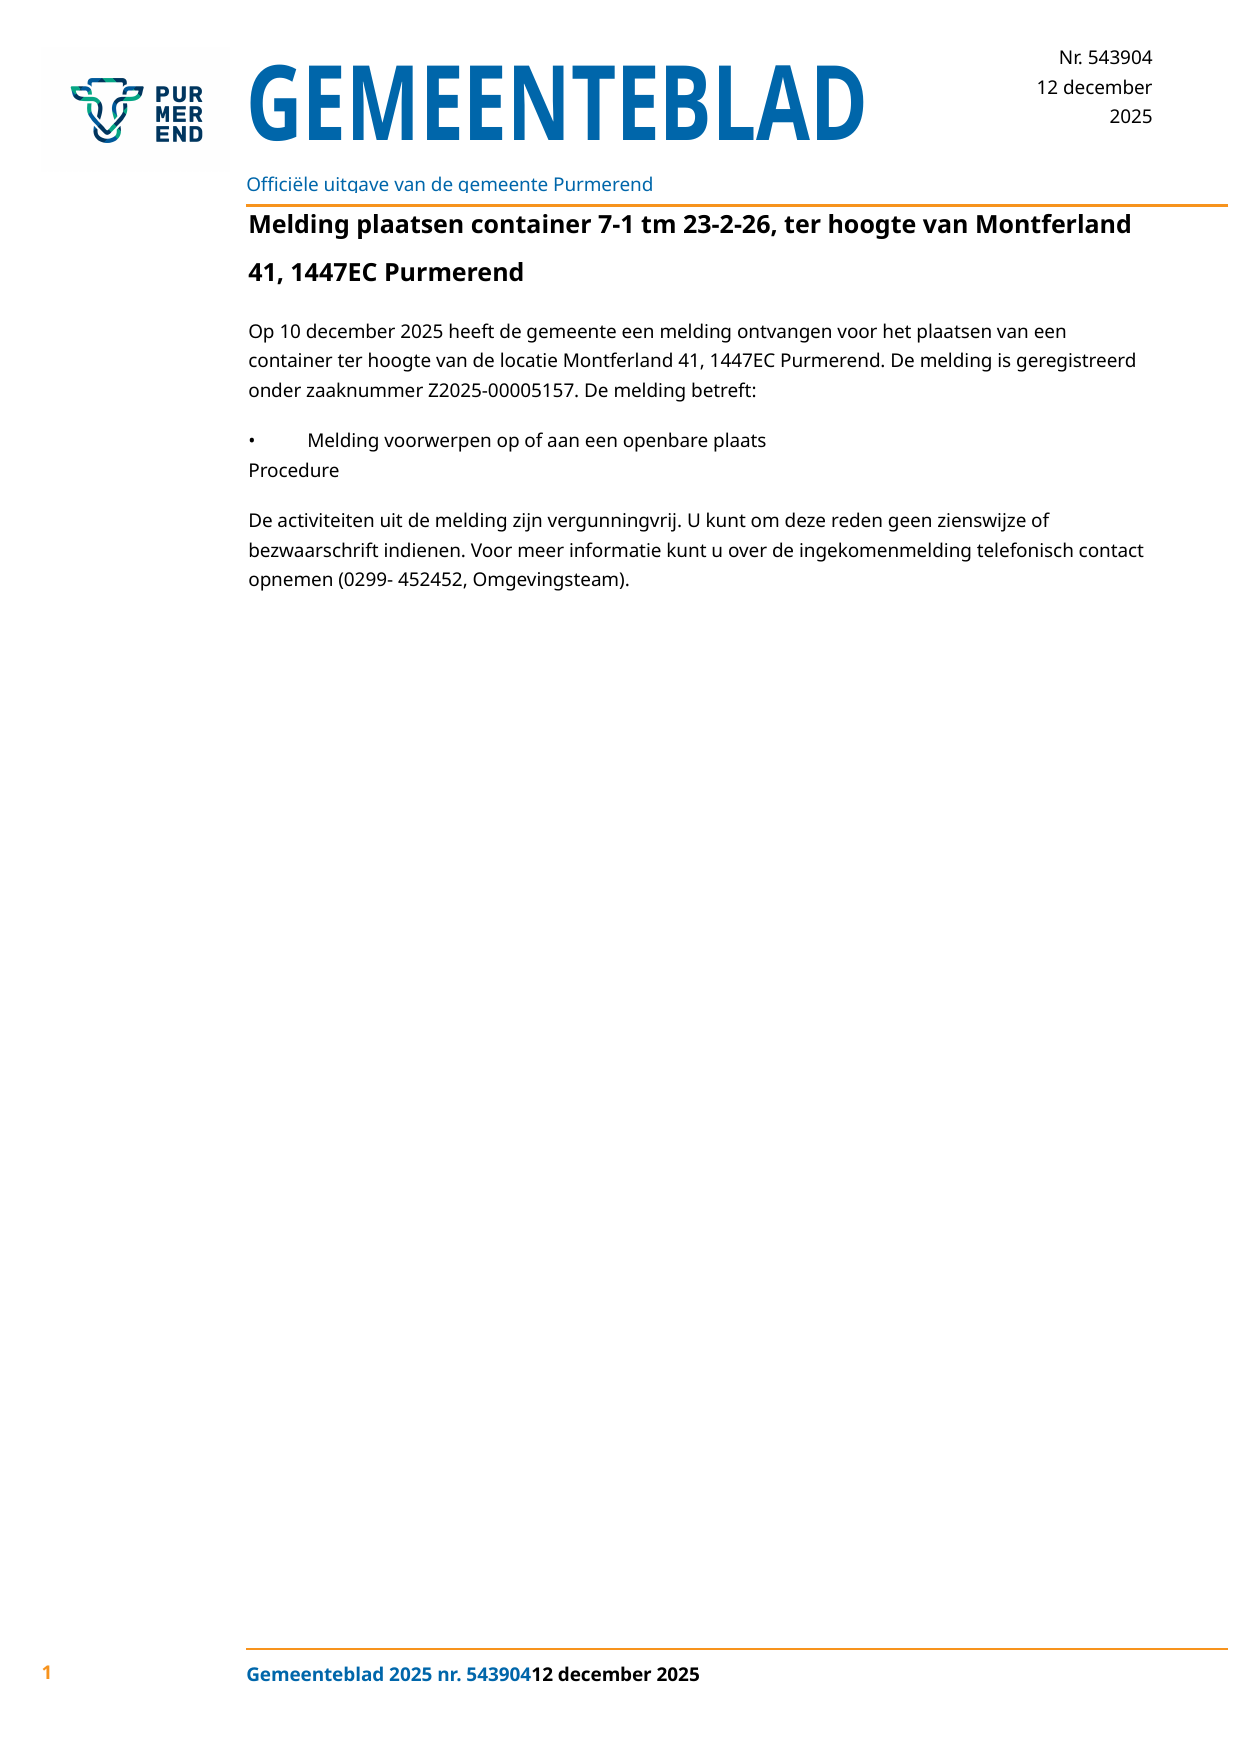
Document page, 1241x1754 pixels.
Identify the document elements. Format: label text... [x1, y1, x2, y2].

list Melding voorwerpen op of aan een openbare plaats [248, 427, 1152, 453]
text Melding plaatsen container 7-1 tm 23-2-26, ter hoogte van Montferland 41, 1447EC Purmerend [248, 207, 1152, 288]
text De activiteiten uit de melding zijn vergunningvrij. U kunt om deze reden geen zienswijze of bezwaarschrift indienen. Voor meer informatie kunt u over de ingekomenmelding telefonisch contact opnemen (0299- 452452, Omgevingsteam). [248, 507, 1152, 592]
picture [41, 47, 231, 172]
text Procedure [248, 457, 1152, 483]
text Op 10 december 2025 heeft de gemeente een melding ontvangen voor het plaatsen van een container ter hoogte van de locatie Montferland 41, 1447EC Purmerend. De melding is geregistreerd onder zaaknummer Z2025-00005157. De melding betreft: [248, 318, 1152, 403]
